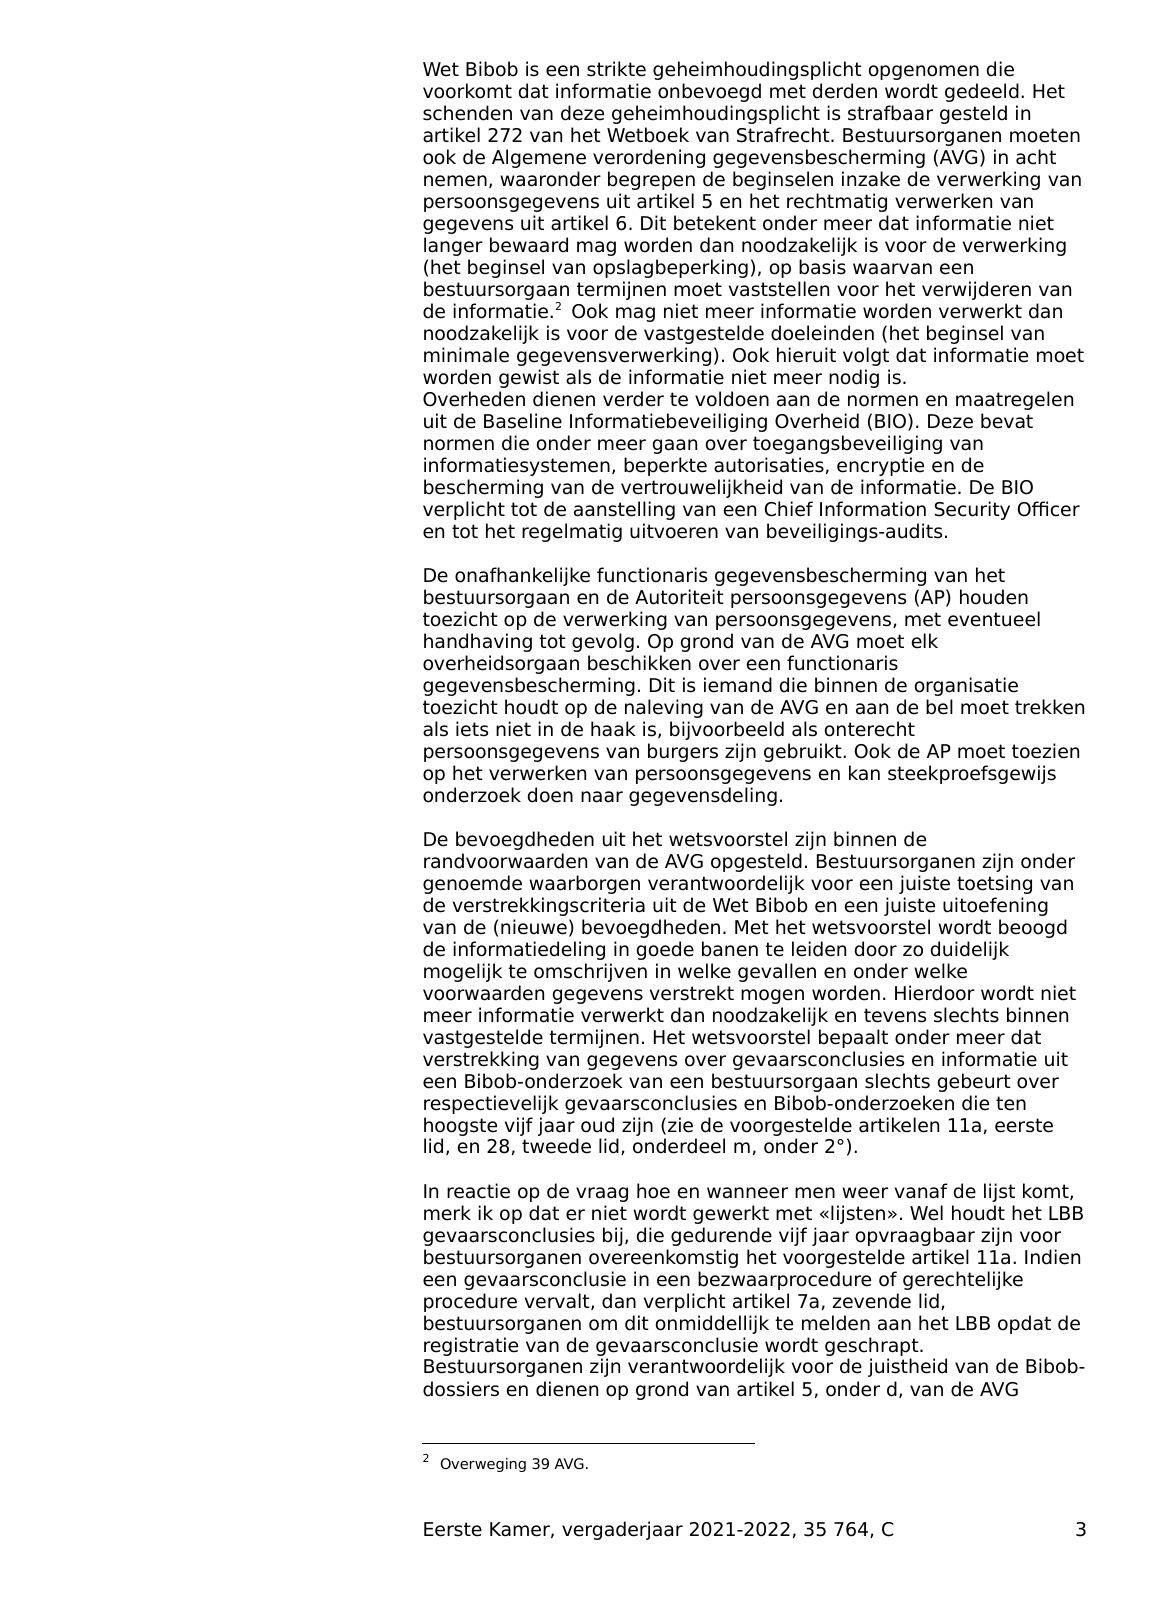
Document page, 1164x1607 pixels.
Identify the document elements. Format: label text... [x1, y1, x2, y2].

text In reactie op de vraag hoe en wanneer men weer vanaf de lijst komt, merk ik op dat er niet wordt gewerkt met «lijsten». Wel houdt het LBB gevaarsconclusies bij, die gedurende vijf jaar opvraagbaar zijn voor bestuursorganen overeenkomstig het voorgestelde artikel 11a. Indien een gevaarsconclusie in een bezwaarprocedure of gerechtelijke procedure vervalt, dan verplicht artikel 7a, zevende lid, bestuursorganen om dit onmiddellijk te melden aan het LBB opdat de registratie van de gevaarsconclusie wordt geschrapt. Bestuursorganen zijn verantwoordelijk voor de juistheid van de Bibob-dossiers en dienen op grond van artikel 5, onder d, van de AVG [422, 1181, 1087, 1400]
text De bevoegdheden uit het wetsvoorstel zijn binnen de randvoorwaarden van de AVG opgesteld. Bestuursorganen zijn onder genoemde waarborgen verantwoordelijk voor een juiste toetsing van de verstrekkingscriteria uit de Wet Bibob en een juiste uitoefening van de (nieuwe) bevoegdheden. Met het wetsvoorstel wordt beoogd de informatiedeling in goede banen te leiden door zo duidelijk mogelijk te omschrijven in welke gevallen en onder welke voorwaarden gegevens verstrekt mogen worden. Hierdoor wordt niet meer informatie verwerkt dan noodzakelijk en tevens slechts binnen vastgestelde termijnen. Het wetsvoorstel bepaalt onder meer dat verstrekking van gegevens over gevaarsconclusies en informatie uit een Bibob-onderzoek van een bestuursorgaan slechts gebeurt over respectievelijk gevaarsconclusies en Bibob-onderzoeken die ten hoogste vijf jaar oud zijn (zie de voorgestelde artikelen 11a, eerste lid, en 28, tweede lid, onderdeel m, onder 2°). [422, 829, 1087, 1158]
text Overheden dienen verder te voldoen aan de normen en maatregelen uit de Baseline Informatiebeveiliging Overheid (BIO). Deze bevat normen die onder meer gaan over toegangsbeveiliging van informatiesystemen, beperkte autorisaties, encryptie en de bescherming van de vertrouwelijkheid van de informatie. De BIO verplicht tot de aanstelling van een Chief Information Security Officer en tot het regelmatig uitvoeren van beveiligings-audits. [422, 389, 1087, 543]
text Overweging 39 AVG. [422, 1452, 1087, 1474]
text De onafhankelijke functionaris gegevensbescherming van het bestuursorgaan en de Autoriteit persoonsgegevens (AP) houden toezicht op de verwerking van persoonsgegevens, met eventueel handhaving tot gevolg. Op grond van de AVG moet elk overheidsorgaan beschikken over een functionaris gegevensbescherming. Dit is iemand die binnen de organisatie toezicht houdt op de naleving van de AVG en aan de bel moet trekken als iets niet in de haak is, bijvoorbeeld als onterecht persoonsgegevens van burgers zijn gebruikt. Ook de AP moet toezien op het verwerken van persoonsgegevens en kan steekproefsgewijs onderzoek doen naar gegevensdeling. [422, 565, 1087, 807]
text Wet Bibob is een strikte geheimhoudingsplicht opgenomen die voorkomt dat informatie onbevoegd met derden wordt gedeeld. Het schenden van deze geheimhoudingsplicht is strafbaar gesteld in artikel 272 van het Wetboek van Strafrecht. Bestuursorganen moeten ook de Algemene verordening gegevensbescherming (AVG) in acht nemen, waaronder begrepen de beginselen inzake de verwerking van persoonsgegevens uit artikel 5 en het rechtmatig verwerken van gegevens uit artikel 6. Dit betekent onder meer dat informatie niet langer bewaard mag worden dan noodzakelijk is voor de verwerking (het beginsel van opslagbeperking), op basis waarvan een bestuursorgaan termijnen moet vaststellen voor het verwijderen van de informatie. Ook mag niet meer informatie worden verwerkt dan noodzakelijk is voor de vastgestelde doeleinden (het beginsel van minimale gegevensverwerking). Ook hieruit volgt dat informatie moet worden gewist als de informatie niet meer nodig is. [422, 59, 1087, 389]
